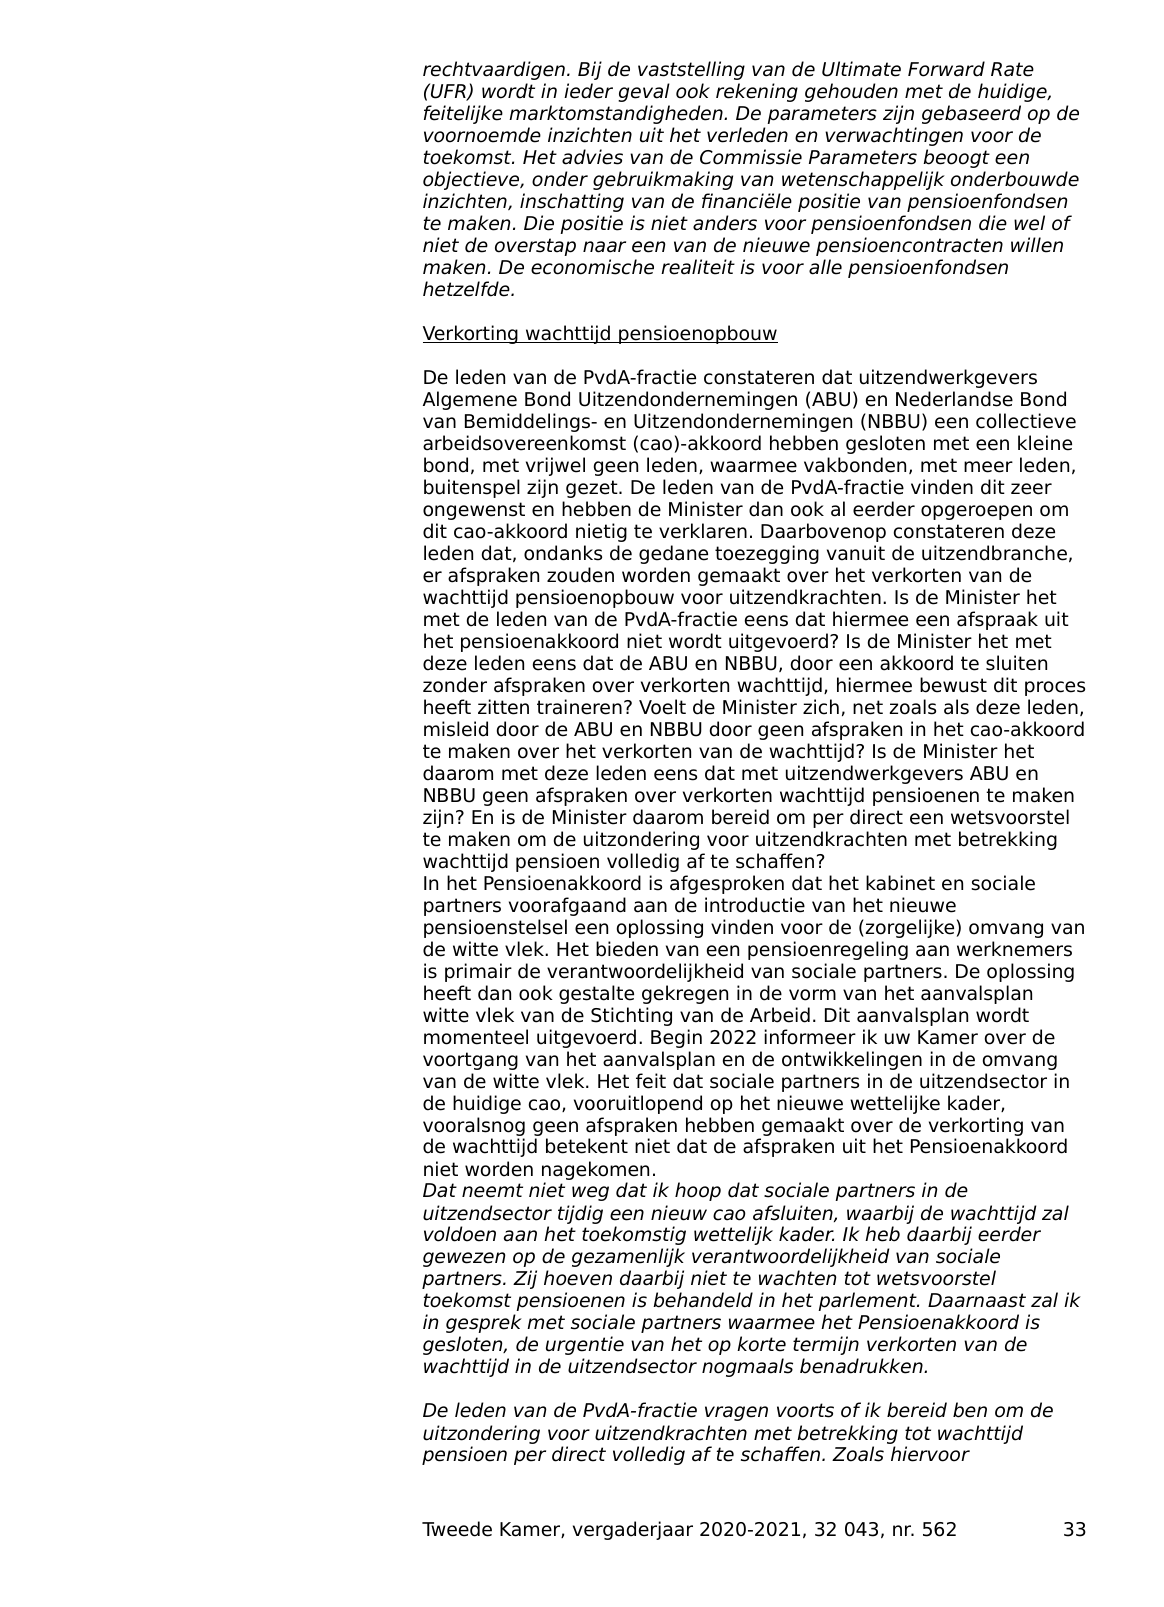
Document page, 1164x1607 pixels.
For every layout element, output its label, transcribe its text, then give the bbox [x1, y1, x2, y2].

text Dat neemt niet weg dat ik hoop dat sociale partners in de uitzendsector tijdig een nieuw cao afsluiten, waarbij de wachttijd zal voldoen aan het toekomstig wettelijk kader. Ik heb daarbij eerder gewezen op de gezamenlijk verantwoordelijkheid van sociale partners. Zij hoeven daarbij niet te wachten tot wetsvoorstel toekomst pensioenen is behandeld in het parlement. Daarnaast zal ik in gesprek met sociale partners waarmee het Pensioenakkoord is gesloten, de urgentie van het op korte termijn verkorten van de wachttijd in de uitzendsector nogmaals benadrukken. [422, 1180, 1087, 1378]
text rechtvaardigen. Bij de vaststelling van de Ultimate Forward Rate (UFR) wordt in ieder geval ook rekening gehouden met de huidige, feitelijke marktomstandigheden. De parameters zijn gebaseerd op de voornoemde inzichten uit het verleden en verwachtingen voor de toekomst. Het advies van de Commissie Parameters beoogt een objectieve, onder gebruikmaking van wetenschappelijk onderbouwde inzichten, inschatting van de financiële positie van pensioenfondsen te maken. Die positie is niet anders voor pensioenfondsen die wel of niet de overstap naar een van de nieuwe pensioencontracten willen maken. De economische realiteit is voor alle pensioenfondsen hetzelfde. [422, 59, 1087, 301]
subtitle Verkorting wachttijd pensioenopbouw [422, 323, 1087, 345]
text De leden van de PvdA-fractie constateren dat uitzendwerkgevers Algemene Bond Uitzendondernemingen (ABU) en Nederlandse Bond van Bemiddelings- en Uitzendondernemingen (NBBU) een collectieve arbeidsovereenkomst (cao)-akkoord hebben gesloten met een kleine bond, met vrijwel geen leden, waarmee vakbonden, met meer leden, buitenspel zijn gezet. De leden van de PvdA-fractie vinden dit zeer ongewenst en hebben de Minister dan ook al eerder opgeroepen om dit cao-akkoord nietig te verklaren. Daarbovenop constateren deze leden dat, ondanks de gedane toezegging vanuit de uitzendbranche, er afspraken zouden worden gemaakt over het verkorten van de wachttijd pensioenopbouw voor uitzendkrachten. Is de Minister het met de leden van de PvdA-fractie eens dat hiermee een afspraak uit het pensioenakkoord niet wordt uitgevoerd? Is de Minister het met deze leden eens dat de ABU en NBBU, door een akkoord te sluiten zonder afspraken over verkorten wachttijd, hiermee bewust dit proces heeft zitten traineren? Voelt de Minister zich, net zoals als deze leden, misleid door de ABU en NBBU door geen afspraken in het cao-akkoord te maken over het verkorten van de wachttijd? Is de Minister het daarom met deze leden eens dat met uitzendwerkgevers ABU en NBBU geen afspraken over verkorten wachttijd pensioenen te maken zijn? En is de Minister daarom bereid om per direct een wetsvoorstel te maken om de uitzondering voor uitzendkrachten met betrekking wachttijd pensioen volledig af te schaffen? [422, 367, 1087, 873]
text In het Pensioenakkoord is afgesproken dat het kabinet en sociale partners voorafgaand aan de introductie van het nieuwe pensioenstelsel een oplossing vinden voor de (zorgelijke) omvang van de witte vlek. Het bieden van een pensioenregeling aan werknemers is primair de verantwoordelijkheid van sociale partners. De oplossing heeft dan ook gestalte gekregen in de vorm van het aanvalsplan witte vlek van de Stichting van de Arbeid. Dit aanvalsplan wordt momenteel uitgevoerd. Begin 2022 informeer ik uw Kamer over de voortgang van het aanvalsplan en de ontwikkelingen in de omvang van de witte vlek. Het feit dat sociale partners in de uitzendsector in de huidige cao, vooruitlopend op het nieuwe wettelijke kader, vooralsnog geen afspraken hebben gemaakt over de verkorting van de wachttijd betekent niet dat de afspraken uit het Pensioenakkoord niet worden nagekomen. [422, 873, 1087, 1180]
text De leden van de PvdA-fractie vragen voorts of ik bereid ben om de uitzondering voor uitzendkrachten met betrekking tot wachttijd pensioen per direct volledig af te schaffen. Zoals hiervoor [422, 1400, 1087, 1466]
